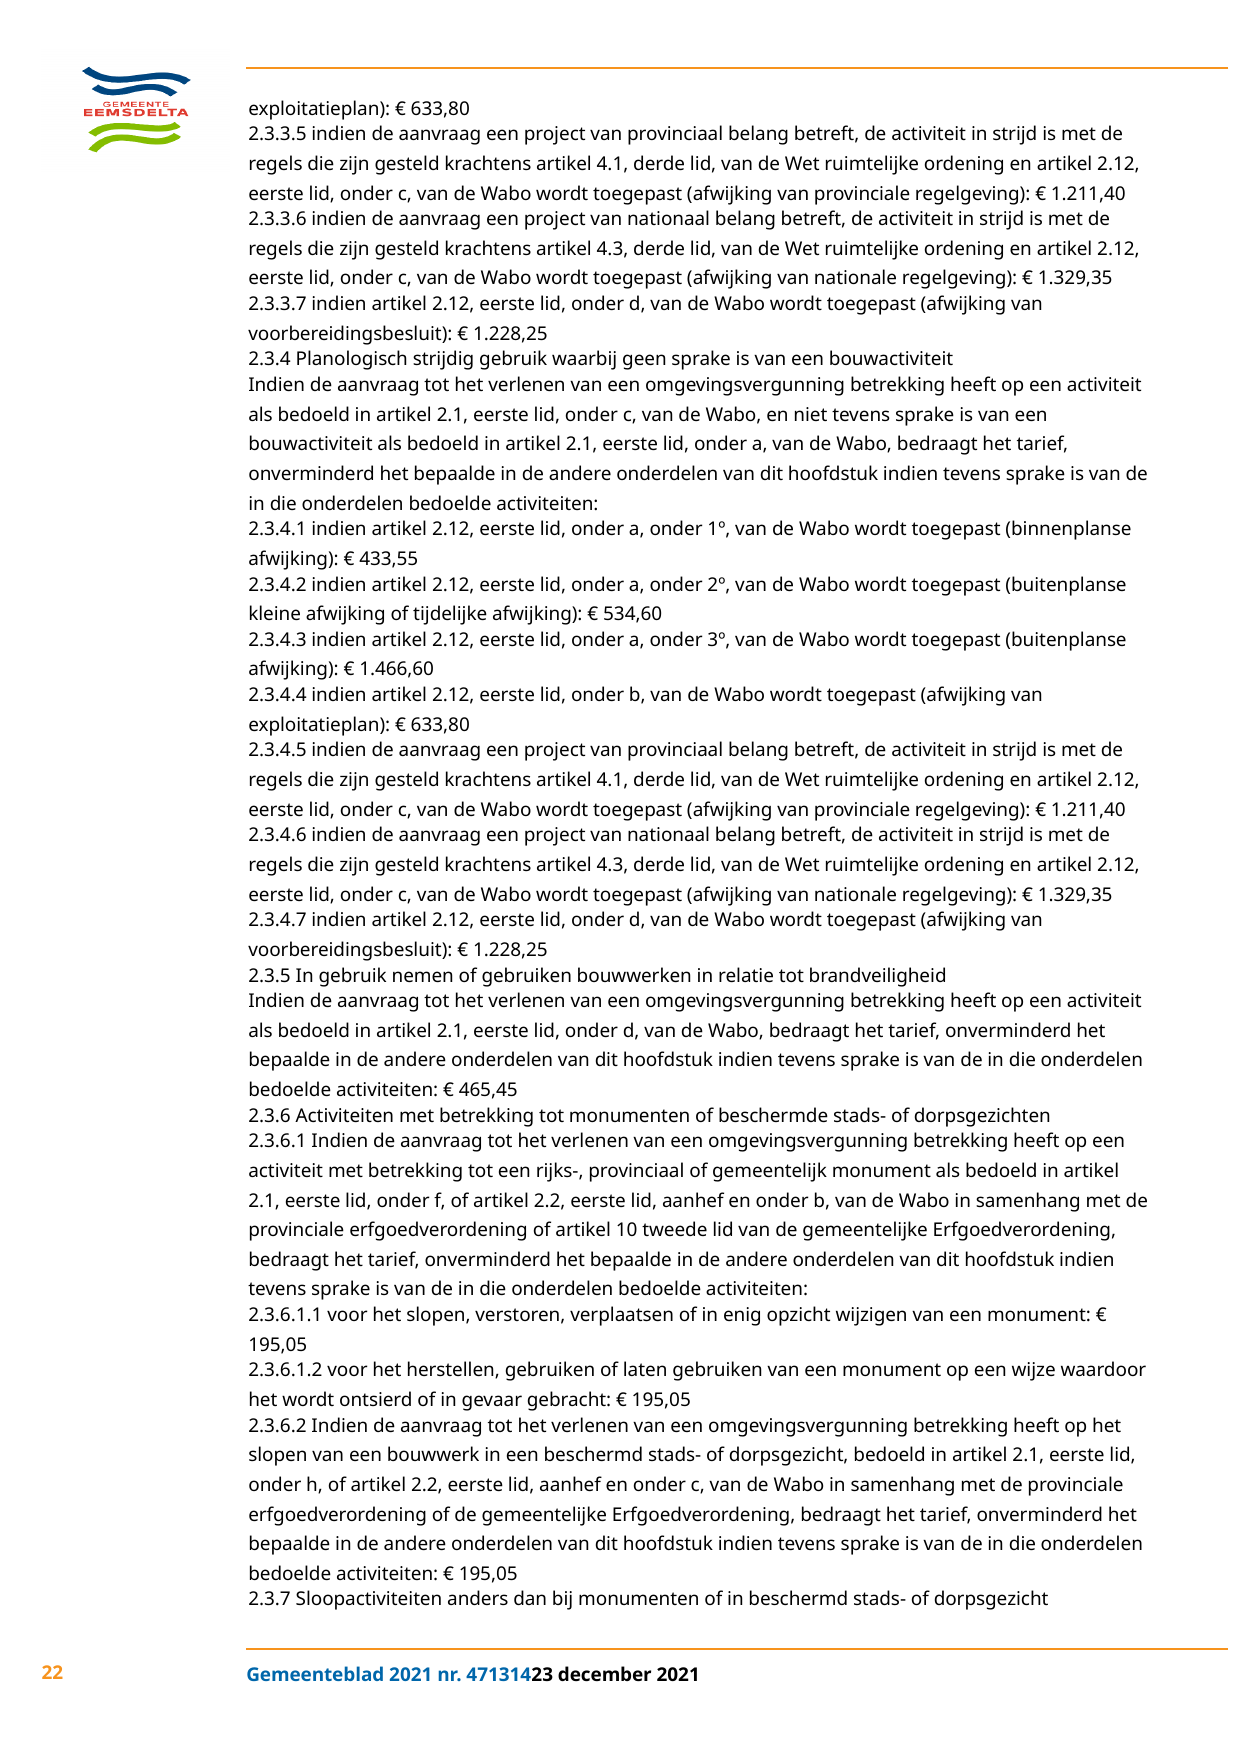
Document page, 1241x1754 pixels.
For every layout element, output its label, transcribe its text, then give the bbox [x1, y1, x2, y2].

table_cell 2.3.7 Sloopactiviteiten anders dan bij monumenten of in beschermd stads- of dorpsgezicht [248, 1586, 1152, 1611]
table_cell 2.3.4 Planologisch strijdig gebruik waarbij geen sprake is van een bouwactiviteit [248, 346, 1152, 371]
table_cell 2.3.6 Activiteiten met betrekking tot monumenten of beschermde stads- of dorpsgezichten [248, 1102, 1152, 1128]
table_cell 2.3.5 In gebruik nemen of gebruiken bouwwerken in relatie tot brandveiligheid [248, 962, 1152, 987]
table_cell 2.3.4.2 indien artikel 2.12, eerste lid, onder a, onder 2º, van de Wabo wordt toegepast (buitenplanse kleine afwijking of tijdelijke afwijking): € 534,60 [248, 571, 1152, 626]
table_cell 2.3.4.1 indien artikel 2.12, eerste lid, onder a, onder 1º, van de Wabo wordt toegepast (binnenplanse afwijking): € 433,55 [248, 515, 1152, 571]
picture [41, 47, 231, 172]
table_cell 2.3.6.2 Indien de aanvraag tot het verlenen van een omgevingsvergunning betrekking heeft op het slopen van een bouwwerk in een beschermd stads- of dorpsgezicht, bedoeld in artikel 2.1, eerste lid, onder h, of artikel 2.2, eerste lid, aanhef en onder c, van de Wabo in samenhang met de provinciale erfgoedverordening of de gemeentelijke Erfgoedverordening, bedraagt het tarief, onverminderd het bepaalde in de andere onderdelen van dit hoofdstuk indien tevens sprake is van de in die onderdelen bedoelde activiteiten: € 195,05 [248, 1412, 1152, 1586]
table_cell 2.3.4.4 indien artikel 2.12, eerste lid, onder b, van de Wabo wordt toegepast (afwijking van exploitatieplan): € 633,80 [248, 681, 1152, 737]
table_cell 2.3.3.5 indien de aanvraag een project van provinciaal belang betreft, de activiteit in strijd is met de regels die zijn gesteld krachtens artikel 4.1, derde lid, van de Wet ruimtelijke ordening en artikel 2.12, eerste lid, onder c, van de Wabo wordt toegepast (afwijking van provinciale regelgeving): € 1.211,40 [248, 121, 1152, 205]
table_cell 2.3.6.1 Indien de aanvraag tot het verlenen van een omgevingsvergunning betrekking heeft op een activiteit met betrekking tot een rijks-, provinciaal of gemeentelijk monument als bedoeld in artikel 2.1, eerste lid, onder f, of artikel 2.2, eerste lid, aanhef en onder b, van de Wabo in samenhang met de provinciale erfgoedverordening of artikel 10 tweede lid van de gemeentelijke Erfgoedverordening, bedraagt het tarief, onverminderd het bepaalde in de andere onderdelen van dit hoofdstuk indien tevens sprake is van de in die onderdelen bedoelde activiteiten: [248, 1128, 1152, 1301]
table_cell 2.3.3.7 indien artikel 2.12, eerste lid, onder d, van de Wabo wordt toegepast (afwijking van voorbereidingsbesluit): € 1.228,25 [248, 290, 1152, 346]
table_cell 2.3.6.1.1 voor het slopen, verstoren, verplaatsen of in enig opzicht wijzigen van een monument: € 195,05 [248, 1301, 1152, 1357]
table_cell exploitatieplan): € 633,80 [248, 95, 1152, 121]
table_cell 2.3.3.6 indien de aanvraag een project van nationaal belang betreft, de activiteit in strijd is met de regels die zijn gesteld krachtens artikel 4.3, derde lid, van de Wet ruimtelijke ordening en artikel 2.12, eerste lid, onder c, van de Wabo wordt toegepast (afwijking van nationale regelgeving): € 1.329,35 [248, 205, 1152, 290]
table_cell 2.3.4.7 indien artikel 2.12, eerste lid, onder d, van de Wabo wordt toegepast (afwijking van voorbereidingsbesluit): € 1.228,25 [248, 906, 1152, 962]
table_cell 2.3.4.3 indien artikel 2.12, eerste lid, onder a, onder 3º, van de Wabo wordt toegepast (buitenplanse afwijking): € 1.466,60 [248, 626, 1152, 681]
table_cell 2.3.6.1.2 voor het herstellen, gebruiken of laten gebruiken van een monument op een wijze waardoor het wordt ontsierd of in gevaar gebracht: € 195,05 [248, 1357, 1152, 1412]
table_cell Indien de aanvraag tot het verlenen van een omgevingsvergunning betrekking heeft op een activiteit als bedoeld in artikel 2.1, eerste lid, onder d, van de Wabo, bedraagt het tarief, onverminderd het bepaalde in de andere onderdelen van dit hoofdstuk indien tevens sprake is van de in die onderdelen bedoelde activiteiten: € 465,45 [248, 988, 1152, 1102]
table_cell 2.3.4.6 indien de aanvraag een project van nationaal belang betreft, de activiteit in strijd is met de regels die zijn gesteld krachtens artikel 4.3, derde lid, van de Wet ruimtelijke ordening en artikel 2.12, eerste lid, onder c, van de Wabo wordt toegepast (afwijking van nationale regelgeving): € 1.329,35 [248, 822, 1152, 906]
table_cell 2.3.4.5 indien de aanvraag een project van provinciaal belang betreft, de activiteit in strijd is met de regels die zijn gesteld krachtens artikel 4.1, derde lid, van de Wet ruimtelijke ordening en artikel 2.12, eerste lid, onder c, van de Wabo wordt toegepast (afwijking van provinciale regelgeving): € 1.211,40 [248, 737, 1152, 822]
table_cell Indien de aanvraag tot het verlenen van een omgevingsvergunning betrekking heeft op een activiteit als bedoeld in artikel 2.1, eerste lid, onder c, van de Wabo, en niet tevens sprake is van een bouwactiviteit als bedoeld in artikel 2.1, eerste lid, onder a, van de Wabo, bedraagt het tarief, onverminderd het bepaalde in de andere onderdelen van dit hoofdstuk indien tevens sprake is van de in die onderdelen bedoelde activiteiten: [248, 371, 1152, 515]
